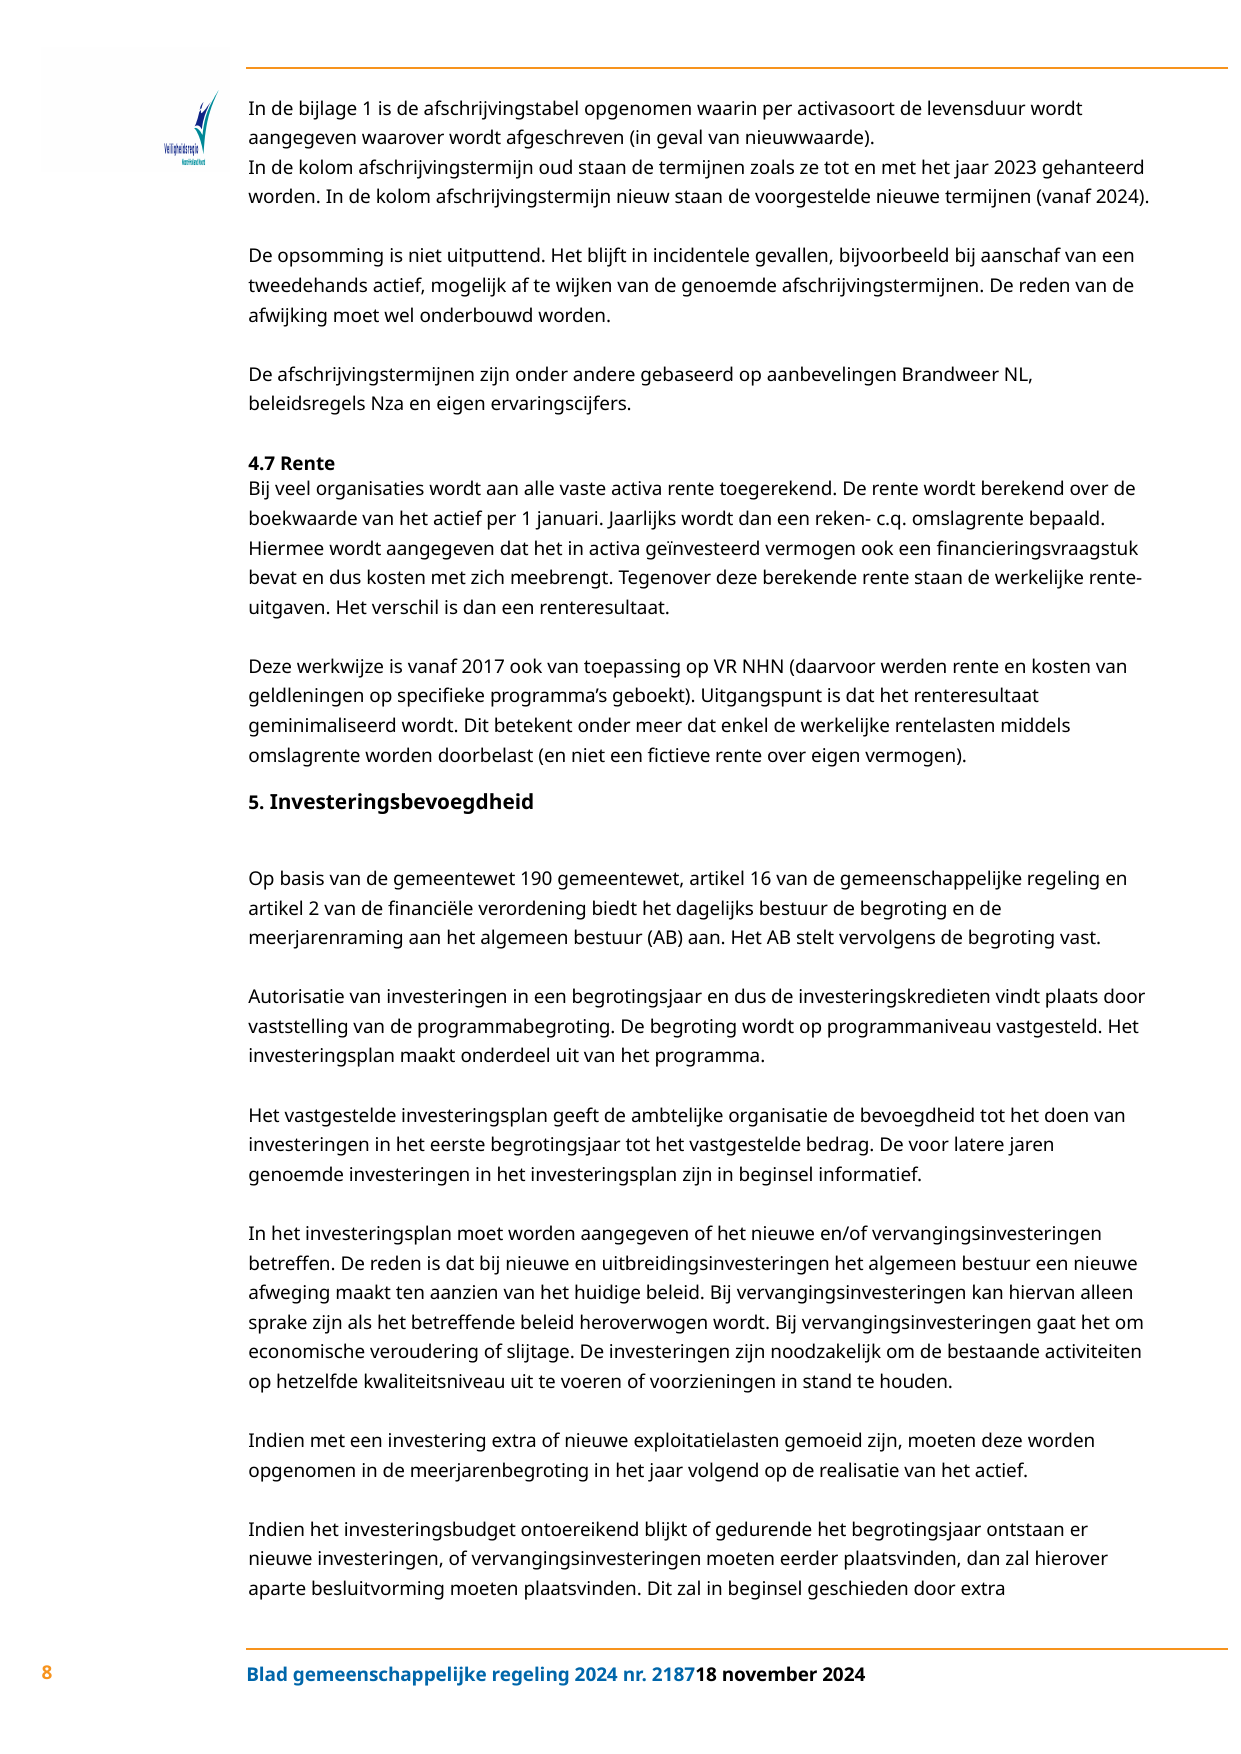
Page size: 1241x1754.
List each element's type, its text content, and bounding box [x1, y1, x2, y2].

text Bij veel organisaties wordt aan alle vaste activa rente toegerekend. De rente wordt berekend over de boekwaarde van het actief per 1 januari. Jaarlijks wordt dan een reken- c.q. omslagrente bepaald. Hiermee wordt aangegeven dat het in activa geïnvesteerd vermogen ook een financieringsvraagstuk bevat en dus kosten met zich meebrengt. Tegenover deze berekende rente staan de werkelijke rente-uitgaven. Het verschil is dan een renteresultaat. [248, 476, 1152, 619]
text Het vastgestelde investeringsplan geeft de ambtelijke organisatie de bevoegdheid tot het doen van investeringen in het eerste begrotingsjaar tot het vastgestelde bedrag. De voor latere jaren genoemde investeringen in het investeringsplan zijn in beginsel informatief. [248, 1102, 1152, 1187]
text In de kolom afschrijvingstermijn oud staan de termijnen zoals ze tot en met het jaar 2023 gehanteerd worden. In de kolom afschrijvingstermijn nieuw staan de voorgestelde nieuwe termijnen (vanaf 2024). [248, 154, 1152, 209]
text De afschrijvingstermijnen zijn onder andere gebaseerd op aanbevelingen Brandweer NL, beleidsregels Nza en eigen ervaringscijfers. [248, 361, 1152, 416]
text In het investeringsplan moet worden aangegeven of het nieuwe en/of vervangingsinvesteringen betreffen. De reden is dat bij nieuwe en uitbreidingsinvesteringen het algemeen bestuur een nieuwe afweging maakt ten aanzien van het huidige beleid. Bij vervangingsinvesteringen kan hiervan alleen sprake zijn als het betreffende beleid heroverwogen wordt. Bij vervangingsinvesteringen gaat het om economische veroudering of slijtage. De investeringen zijn noodzakelijk om de bestaande activiteiten op hetzelfde kwaliteitsniveau uit te voeren of voorzieningen in stand te houden. [248, 1220, 1152, 1394]
text De opsomming is niet uitputtend. Het blijft in incidentele gevallen, bijvoorbeeld bij aanschaf van een tweedehands actief, mogelijk af te wijken van de genoemde afschrijvingstermijnen. De reden van de afwijking moet wel onderbouwd worden. [248, 243, 1152, 328]
text Indien met een investering extra of nieuwe exploitatielasten gemoeid zijn, moeten deze worden opgenomen in de meerjarenbegroting in het jaar volgend op de realisatie van het actief. [248, 1427, 1152, 1482]
text In de bijlage 1 is de afschrijvingstabel opgenomen waarin per activasoort de levensduur wordt aangegeven waarover wordt afgeschreven (in geval van nieuwwaarde). [248, 95, 1152, 150]
text 4.7 Rente [248, 450, 1152, 476]
text Deze werkwijze is vanaf 2017 ook van toepassing op VR NHN (daarvoor werden rente en kosten van geldleningen op specifieke programma’s geboekt). Uitgangspunt is dat het renteresultaat geminimaliseerd wordt. Dit betekent onder meer dat enkel de werkelijke rentelasten middels omslagrente worden doorbelast (en niet een fictieve rente over eigen vermogen). [248, 653, 1152, 767]
picture [41, 47, 231, 172]
text Indien het investeringsbudget ontoereikend blijkt of gedurende het begrotingsjaar ontstaan er nieuwe investeringen, of vervangingsinvesteringen moeten eerder plaatsvinden, dan zal hierover aparte besluitvorming moeten plaatsvinden. Dit zal in beginsel geschieden door extra [248, 1516, 1152, 1601]
text 5. Investeringsbevoegdheid [248, 787, 1152, 816]
text Op basis van de gemeentewet 190 gemeentewet, artikel 16 van de gemeenschappelijke regeling en artikel 2 van de financiële verordening biedt het dagelijks bestuur de begroting en de meerjarenraming aan het algemeen bestuur (AB) aan. Het AB stelt vervolgens de begroting vast. [248, 865, 1152, 950]
text Autorisatie van investeringen in een begrotingsjaar en dus de investeringskredieten vindt plaats door vaststelling van de programmabegroting. De begroting wordt op programmaniveau vastgesteld. Het investeringsplan maakt onderdeel uit van het programma. [248, 983, 1152, 1068]
